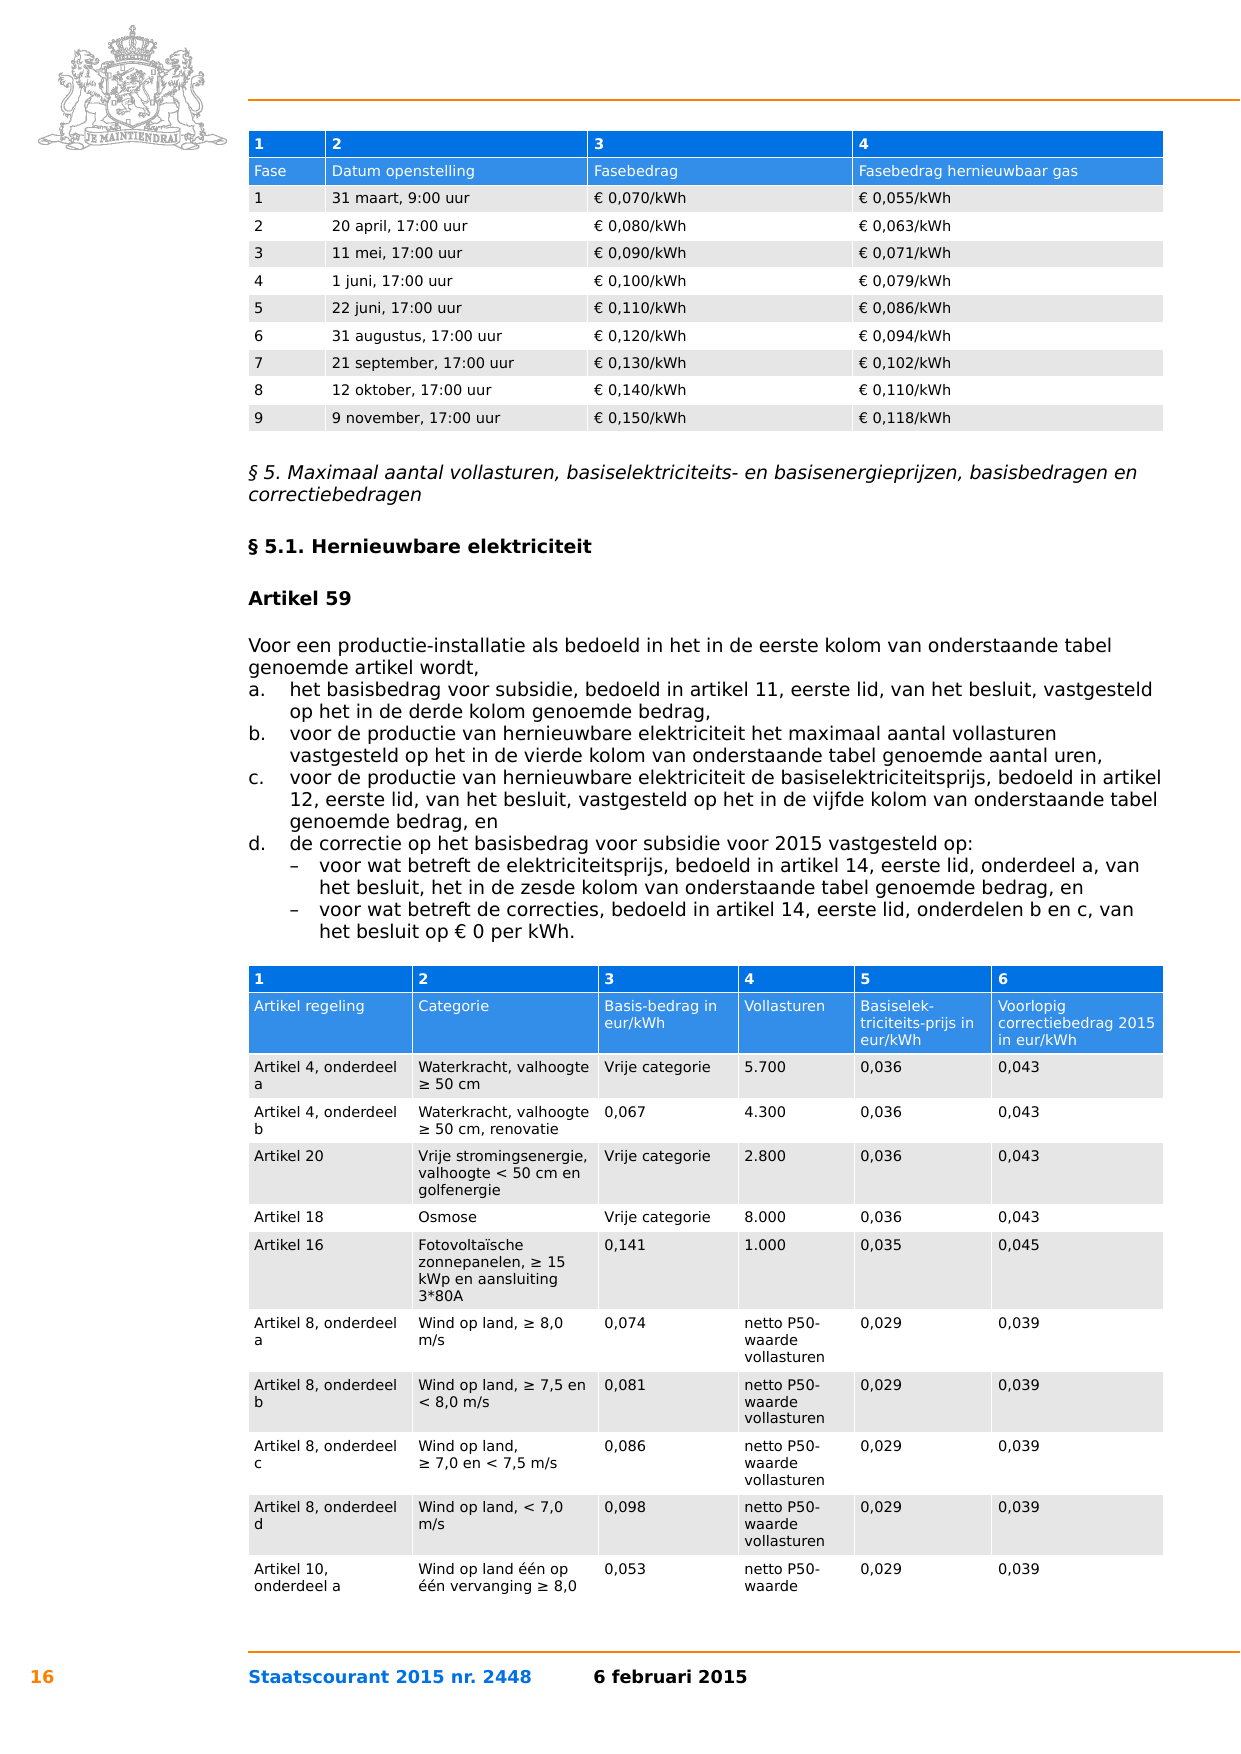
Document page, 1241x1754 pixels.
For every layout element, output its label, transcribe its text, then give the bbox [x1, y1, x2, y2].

table_cell € 0,130/kWh [588, 350, 852, 376]
table_cell € 0,063/kWh [853, 213, 1163, 239]
table_header 1 [249, 131, 325, 157]
table_cell 22 juni, 17:00 uur [326, 295, 587, 322]
table_cell Vrije categorie [599, 1143, 738, 1204]
table_cell Osmose [413, 1205, 598, 1231]
table_cell € 0,080/kWh [588, 213, 852, 239]
table_cell 0,036 [855, 1143, 991, 1204]
table_cell € 0,150/kWh [588, 405, 852, 431]
table_cell 0,053 [599, 1556, 738, 1599]
table_header 4 [853, 131, 1163, 157]
table_cell 3 [249, 241, 325, 267]
table_cell Wind op land, < 7,0 m/s [413, 1495, 598, 1555]
table_cell 0,036 [855, 1055, 991, 1098]
table_cell 0,043 [992, 1205, 1163, 1231]
table_cell Vrije stromingsenergie, valhoogte < 50 cm en golfenergie [413, 1143, 598, 1204]
table_cell 0,141 [599, 1232, 738, 1309]
text – voor wat betreft de correcties, bedoeld in artikel 14, eerste lid, onderdelen b en c, van het besluit op € 0 per kWh. [289, 899, 1163, 943]
table_cell 0,029 [855, 1556, 991, 1599]
table_cell 0,029 [855, 1310, 991, 1371]
table_cell Vrije categorie [599, 1205, 738, 1231]
table_cell 9 november, 17:00 uur [326, 405, 587, 431]
table_cell 9 [249, 405, 325, 431]
table_header 1 [249, 966, 412, 992]
table_cell 8 [249, 378, 325, 404]
table_cell Artikel 16 [249, 1232, 412, 1309]
table_cell 0,029 [855, 1372, 991, 1432]
table_cell Artikel 20 [249, 1143, 412, 1204]
text – voor wat betreft de elektriciteitsprijs, bedoeld in artikel 14, eerste lid, onderdeel a, van het besluit, het in de zesde kolom van onderstaande tabel genoemde bedrag, en [289, 855, 1163, 899]
picture [38, 25, 227, 150]
table_header 6 [992, 966, 1163, 992]
text d. de correctie op het basisbedrag voor subsidie voor 2015 vastgesteld op: [248, 833, 1163, 855]
table_cell netto P50-waarde vollasturen [739, 1433, 854, 1493]
table_cell 0,039 [992, 1495, 1163, 1555]
text b. voor de productie van hernieuwbare elektriciteit het maximaal aantal vollasturen vastgesteld op het in de vierde kolom van onderstaande tabel genoemde aantal uren, [248, 723, 1163, 767]
table_cell Wind op land, ≥ 7,5 en < 8,0 m/s [413, 1372, 598, 1432]
table_cell Artikel 8, onderdeel a [249, 1310, 412, 1371]
table_cell 0,045 [992, 1232, 1163, 1309]
table_cell 1.000 [739, 1232, 854, 1309]
text a. het basisbedrag voor subsidie, bedoeld in artikel 11, eerste lid, van het besluit, vastgesteld op het in de derde kolom genoemde bedrag, [248, 679, 1163, 723]
table_cell 0,086 [599, 1433, 738, 1493]
table_cell Fasebedrag hernieuwbaar gas [853, 158, 1163, 185]
table_cell 2 [249, 213, 325, 239]
table_cell 12 oktober, 17:00 uur [326, 378, 587, 404]
table_cell 0,098 [599, 1495, 738, 1555]
table_cell Waterkracht, valhoogte ≥ 50 cm [413, 1055, 598, 1098]
table_cell Vollasturen [739, 993, 854, 1053]
table_cell € 0,118/kWh [853, 405, 1163, 431]
table_cell € 0,055/kWh [853, 186, 1163, 212]
table_cell 0,074 [599, 1310, 738, 1371]
table_header 4 [739, 966, 854, 992]
table_header 2 [326, 131, 587, 157]
table_cell Waterkracht, valhoogte ≥ 50 cm, renovatie [413, 1099, 598, 1142]
table_header 5 [855, 966, 991, 992]
table_cell Fase [249, 158, 325, 185]
table_cell Wind op land, ≥ 7,0 en < 7,5 m/s [413, 1433, 598, 1493]
table_cell netto P50-waarde [739, 1556, 854, 1599]
table_cell € 0,094/kWh [853, 323, 1163, 349]
table_cell € 0,102/kWh [853, 350, 1163, 376]
table_cell Artikel 10, onderdeel a [249, 1556, 412, 1599]
table_cell 5.700 [739, 1055, 854, 1098]
table_cell Datum openstelling [326, 158, 587, 185]
table_cell Fotovoltaïsche zonnepanelen, ≥ 15 kWp en aansluiting 3*80A [413, 1232, 598, 1309]
table_cell 0,043 [992, 1143, 1163, 1204]
table_cell 0,039 [992, 1310, 1163, 1371]
table_cell € 0,100/kWh [588, 268, 852, 294]
table_cell 0,043 [992, 1055, 1163, 1098]
table_cell 8.000 [739, 1205, 854, 1231]
table_cell € 0,140/kWh [588, 378, 852, 404]
table_cell € 0,110/kWh [853, 378, 1163, 404]
subtitle Artikel 59 [248, 588, 1163, 610]
table_cell 0,039 [992, 1433, 1163, 1493]
table_cell 0,029 [855, 1495, 991, 1555]
table_cell Artikel 8, onderdeel c [249, 1433, 412, 1493]
table_cell 0,029 [855, 1433, 991, 1493]
table_cell € 0,090/kWh [588, 241, 852, 267]
table_cell Categorie [413, 993, 598, 1053]
text c. voor de productie van hernieuwbare elektriciteit de basiselektriciteitsprijs, bedoeld in artikel 12, eerste lid, van het besluit, vastgesteld op het in de vijfde kolom van onderstaande tabel genoemde bedrag, en [248, 767, 1163, 833]
table_cell 0,039 [992, 1556, 1163, 1599]
table_cell 1 juni, 17:00 uur [326, 268, 587, 294]
table_cell 31 augustus, 17:00 uur [326, 323, 587, 349]
table_header 3 [599, 966, 738, 992]
table_cell 1 [249, 186, 325, 212]
table_header 3 [588, 131, 852, 157]
table_cell 0,081 [599, 1372, 738, 1432]
table_cell Artikel 18 [249, 1205, 412, 1231]
table_cell 0,035 [855, 1232, 991, 1309]
table_cell Wind op land één op één vervanging ≥ 8,0 [413, 1556, 598, 1599]
table_cell Artikel 8, onderdeel d [249, 1495, 412, 1555]
table_cell 4 [249, 268, 325, 294]
table_cell 2.800 [739, 1143, 854, 1204]
table_cell 31 maart, 9:00 uur [326, 186, 587, 212]
table_cell 20 april, 17:00 uur [326, 213, 587, 239]
text Voor een productie-installatie als bedoeld in het in de eerste kolom van onderstaande tabel genoemde artikel wordt, [248, 635, 1163, 679]
table_cell 0,036 [855, 1205, 991, 1231]
table_cell Artikel 8, onderdeel b [249, 1372, 412, 1432]
subtitle § 5. Maximaal aantal vollasturen, basiselektriciteits- en basisenergieprijzen, basisbedragen en correctiebedragen [248, 462, 1163, 506]
table_header 2 [413, 966, 598, 992]
table_cell 6 [249, 323, 325, 349]
table_cell € 0,071/kWh [853, 241, 1163, 267]
table_cell 7 [249, 350, 325, 376]
table_cell € 0,120/kWh [588, 323, 852, 349]
table_cell Vrije categorie [599, 1055, 738, 1098]
table_cell Artikel 4, onderdeel a [249, 1055, 412, 1098]
table_cell 0,036 [855, 1099, 991, 1142]
table_cell € 0,070/kWh [588, 186, 852, 212]
table_cell netto P50-waarde vollasturen [739, 1372, 854, 1432]
table_cell Basiselek-triciteits-prijs in eur/kWh [855, 993, 991, 1053]
table_cell € 0,110/kWh [588, 295, 852, 322]
table_cell € 0,079/kWh [853, 268, 1163, 294]
table_cell 21 september, 17:00 uur [326, 350, 587, 376]
table_cell netto P50-waarde vollasturen [739, 1310, 854, 1371]
table_cell 0,067 [599, 1099, 738, 1142]
table_cell 11 mei, 17:00 uur [326, 241, 587, 267]
table_cell € 0,086/kWh [853, 295, 1163, 322]
table_cell Basis-bedrag in eur/kWh [599, 993, 738, 1053]
table_cell 0,043 [992, 1099, 1163, 1142]
table_cell Wind op land, ≥ 8,0 m/s [413, 1310, 598, 1371]
table_cell Voorlopig correctiebedrag 2015 in eur/kWh [992, 993, 1163, 1053]
table_cell 5 [249, 295, 325, 322]
subtitle § 5.1. Hernieuwbare elektriciteit [248, 536, 1163, 558]
table_cell 4.300 [739, 1099, 854, 1142]
table_cell 0,039 [992, 1372, 1163, 1432]
table_cell Fasebedrag [588, 158, 852, 185]
table_cell netto P50-waarde vollasturen [739, 1495, 854, 1555]
table_cell Artikel 4, onderdeel b [249, 1099, 412, 1142]
